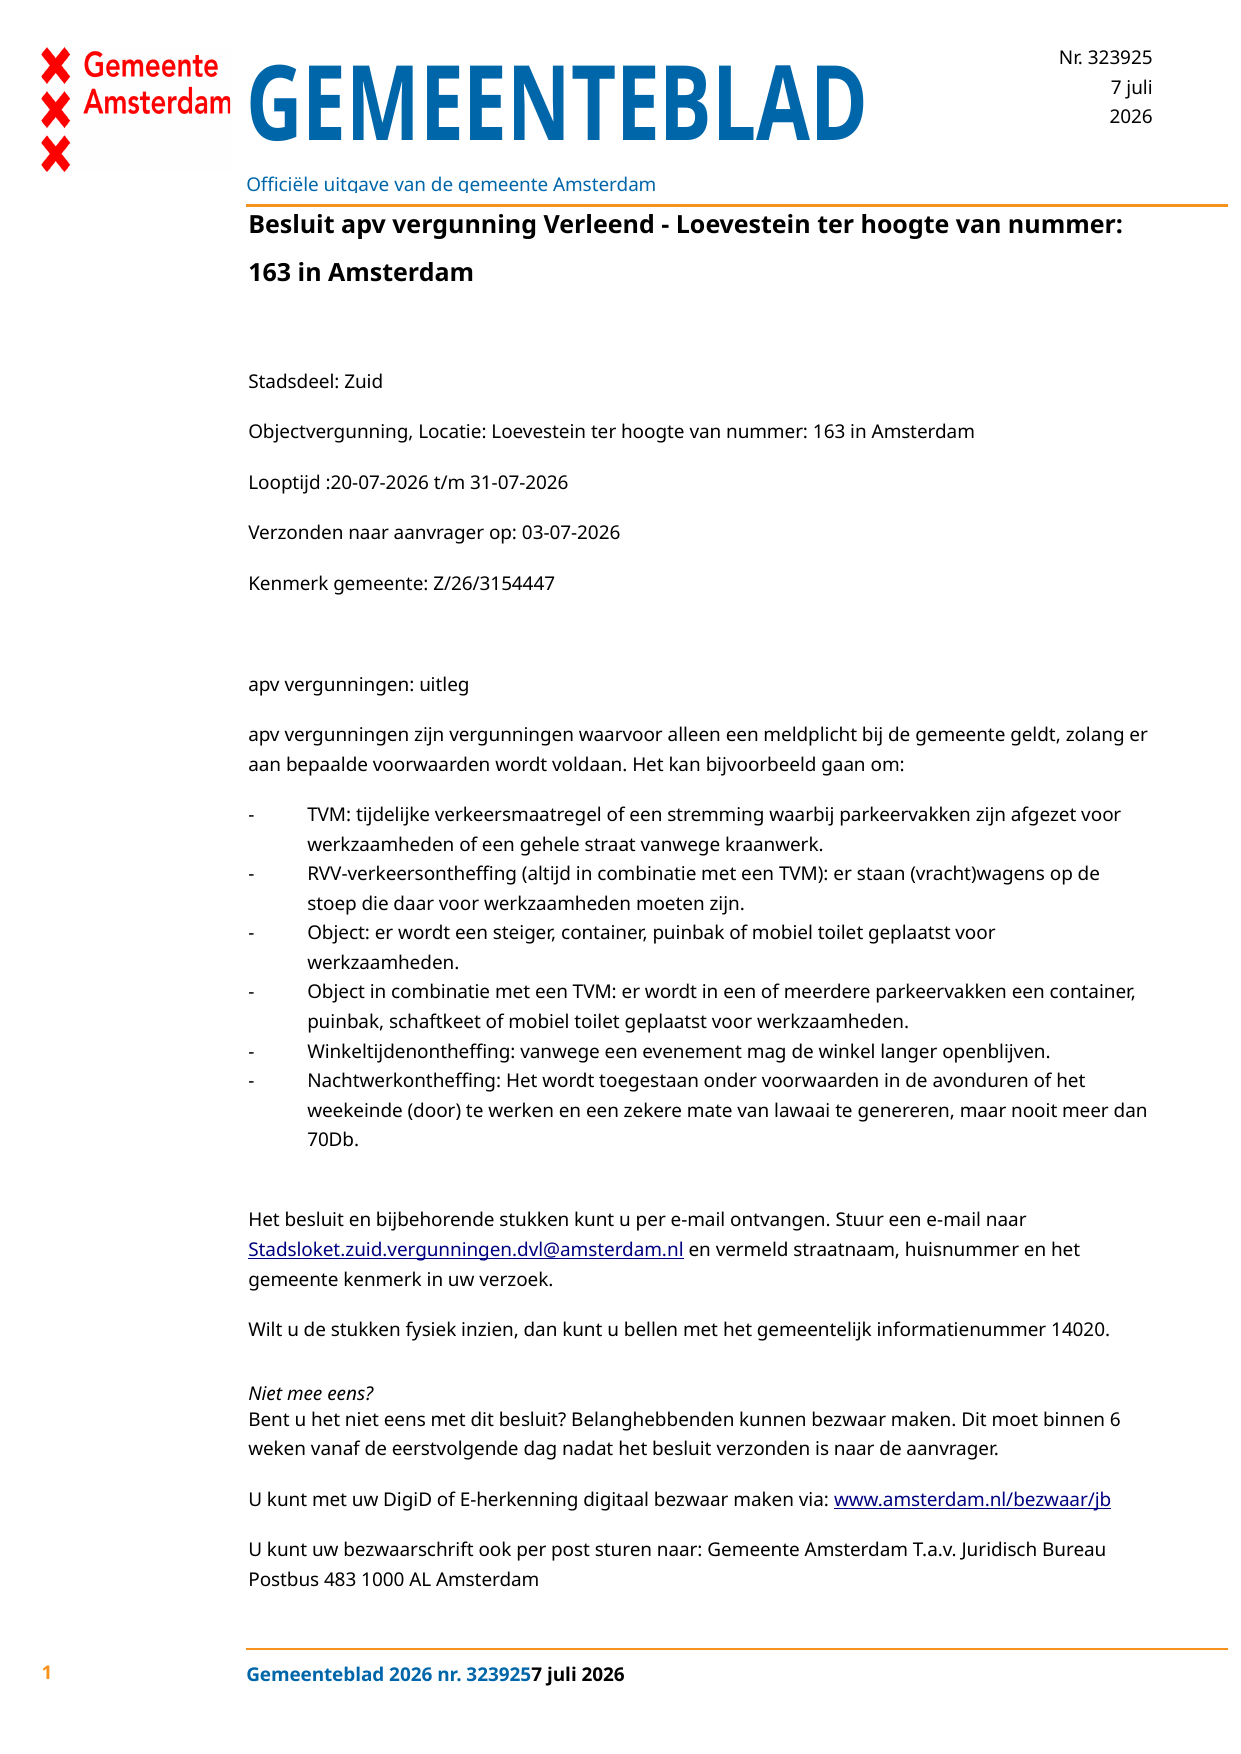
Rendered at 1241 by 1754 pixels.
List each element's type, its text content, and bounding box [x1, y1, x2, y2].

text Niet mee eens? [248, 1380, 1152, 1406]
text Wilt u de stukken fysiek inzien, dan kunt u bellen met het gemeentelijk informatienummer 14020. [248, 1316, 1152, 1342]
list Object in combinatie met een TVM: er wordt in een of meerdere parkeervakken een container, puinbak, schaftkeet of mobiel toilet geplaatst voor werkzaamheden. [248, 979, 1152, 1034]
list RVV-verkeersontheffing (altijd in combinatie met een TVM): er staan (vracht)wagens op de stoep die daar voor werkzaamheden moeten zijn. [248, 860, 1152, 916]
list Winkeltijdenontheffing: vanwege een evenement mag de winkel langer openblijven. [248, 1038, 1152, 1064]
text Objectvergunning, Locatie: Loevestein ter hoogte van nummer: 163 in Amsterdam [248, 419, 1152, 444]
text apv vergunningen: uitleg [248, 671, 1152, 697]
text Besluit apv vergunning Verleend - Loevestein ter hoogte van nummer: 163 in Amsterdam [248, 207, 1152, 288]
text Verzonden naar aanvrager op: 03-07-2026 [248, 519, 1152, 545]
list TVM: tijdelijke verkeersmaatregel of een stremming waarbij parkeervakken zijn afgezet voor werkzaamheden of een gehele straat vanwege kraanwerk. [248, 801, 1152, 857]
text Bent u het niet eens met dit besluit? Belanghebbenden kunnen bezwaar maken. Dit moet binnen 6 weken vanaf de eerstvolgende dag nadat het besluit verzonden is naar de aanvrager. [248, 1406, 1152, 1461]
text U kunt uw bezwaarschrift ook per post sturen naar: Gemeente Amsterdam T.a.v. Juridisch Bureau Postbus 483 1000 AL Amsterdam [248, 1536, 1152, 1592]
text Kenmerk gemeente: Z/26/3154447 [248, 570, 1152, 596]
picture [41, 47, 231, 172]
list Object: er wordt een steiger, container, puinbak of mobiel toilet geplaatst voor werkzaamheden. [248, 919, 1152, 975]
text U kunt met uw DigiD of E-herkenning digitaal bezwaar maken via: www.amsterdam.nl/bezwaar/jb [248, 1486, 1152, 1512]
list Nachtwerkontheffing: Het wordt toegestaan onder voorwaarden in de avonduren of het weekeinde (door) te werken en een zekere mate van lawaai te genereren, maar nooit meer dan 70Db. [248, 1067, 1152, 1152]
text apv vergunningen zijn vergunningen waarvoor alleen een meldplicht bij de gemeente geldt, zolang er aan bepaalde voorwaarden wordt voldaan. Het kan bijvoorbeeld gaan om: [248, 721, 1152, 777]
text Het besluit en bijbehorende stukken kunt u per e-mail ontvangen. Stuur een e-mail naar Stadsloket.zuid.vergunningen.dvl@amsterdam.nl en vermeld straatnaam, huisnummer en het gemeente kenmerk in uw verzoek. [248, 1207, 1152, 1292]
text Stadsdeel: Zuid [248, 368, 1152, 394]
text Looptijd :20-07-2026 t/m 31-07-2026 [248, 469, 1152, 495]
